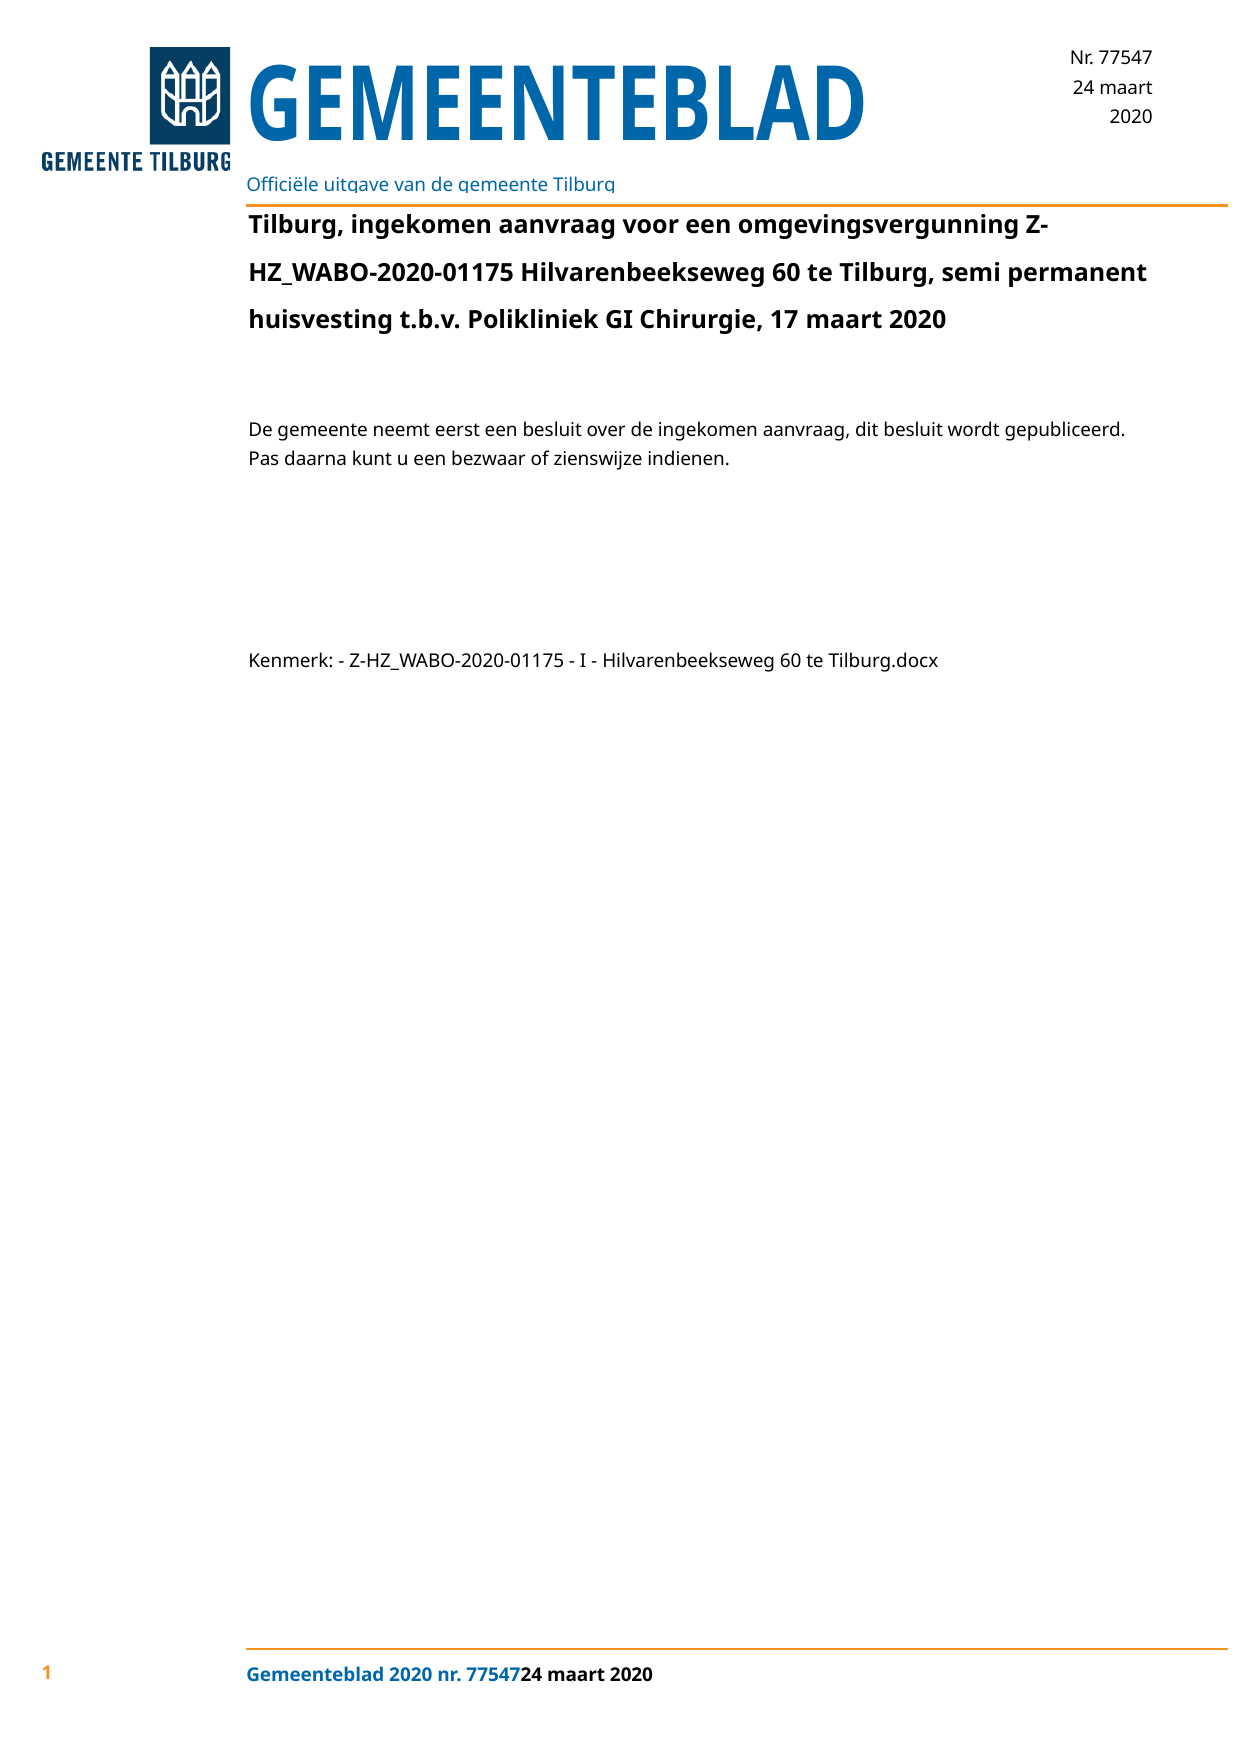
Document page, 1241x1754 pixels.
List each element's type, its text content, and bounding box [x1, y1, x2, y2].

text De gemeente neemt eerst een besluit over de ingekomen aanvraag, dit besluit wordt gepubliceerd. Pas daarna kunt u een bezwaar of zienswijze indienen. [248, 416, 1152, 471]
text Kenmerk: - Z-HZ_WABO-2020-01175 - I - Hilvarenbeekseweg 60 te Tilburg.docx [248, 647, 1152, 673]
text Tilburg, ingekomen aanvraag voor een omgevingsvergunning Z-HZ_WABO-2020-01175 Hilvarenbeekseweg 60 te Tilburg, semi permanent huisvesting t.b.v. Polikliniek GI Chirurgie, 17 maart 2020 [248, 207, 1152, 336]
picture [41, 47, 231, 172]
